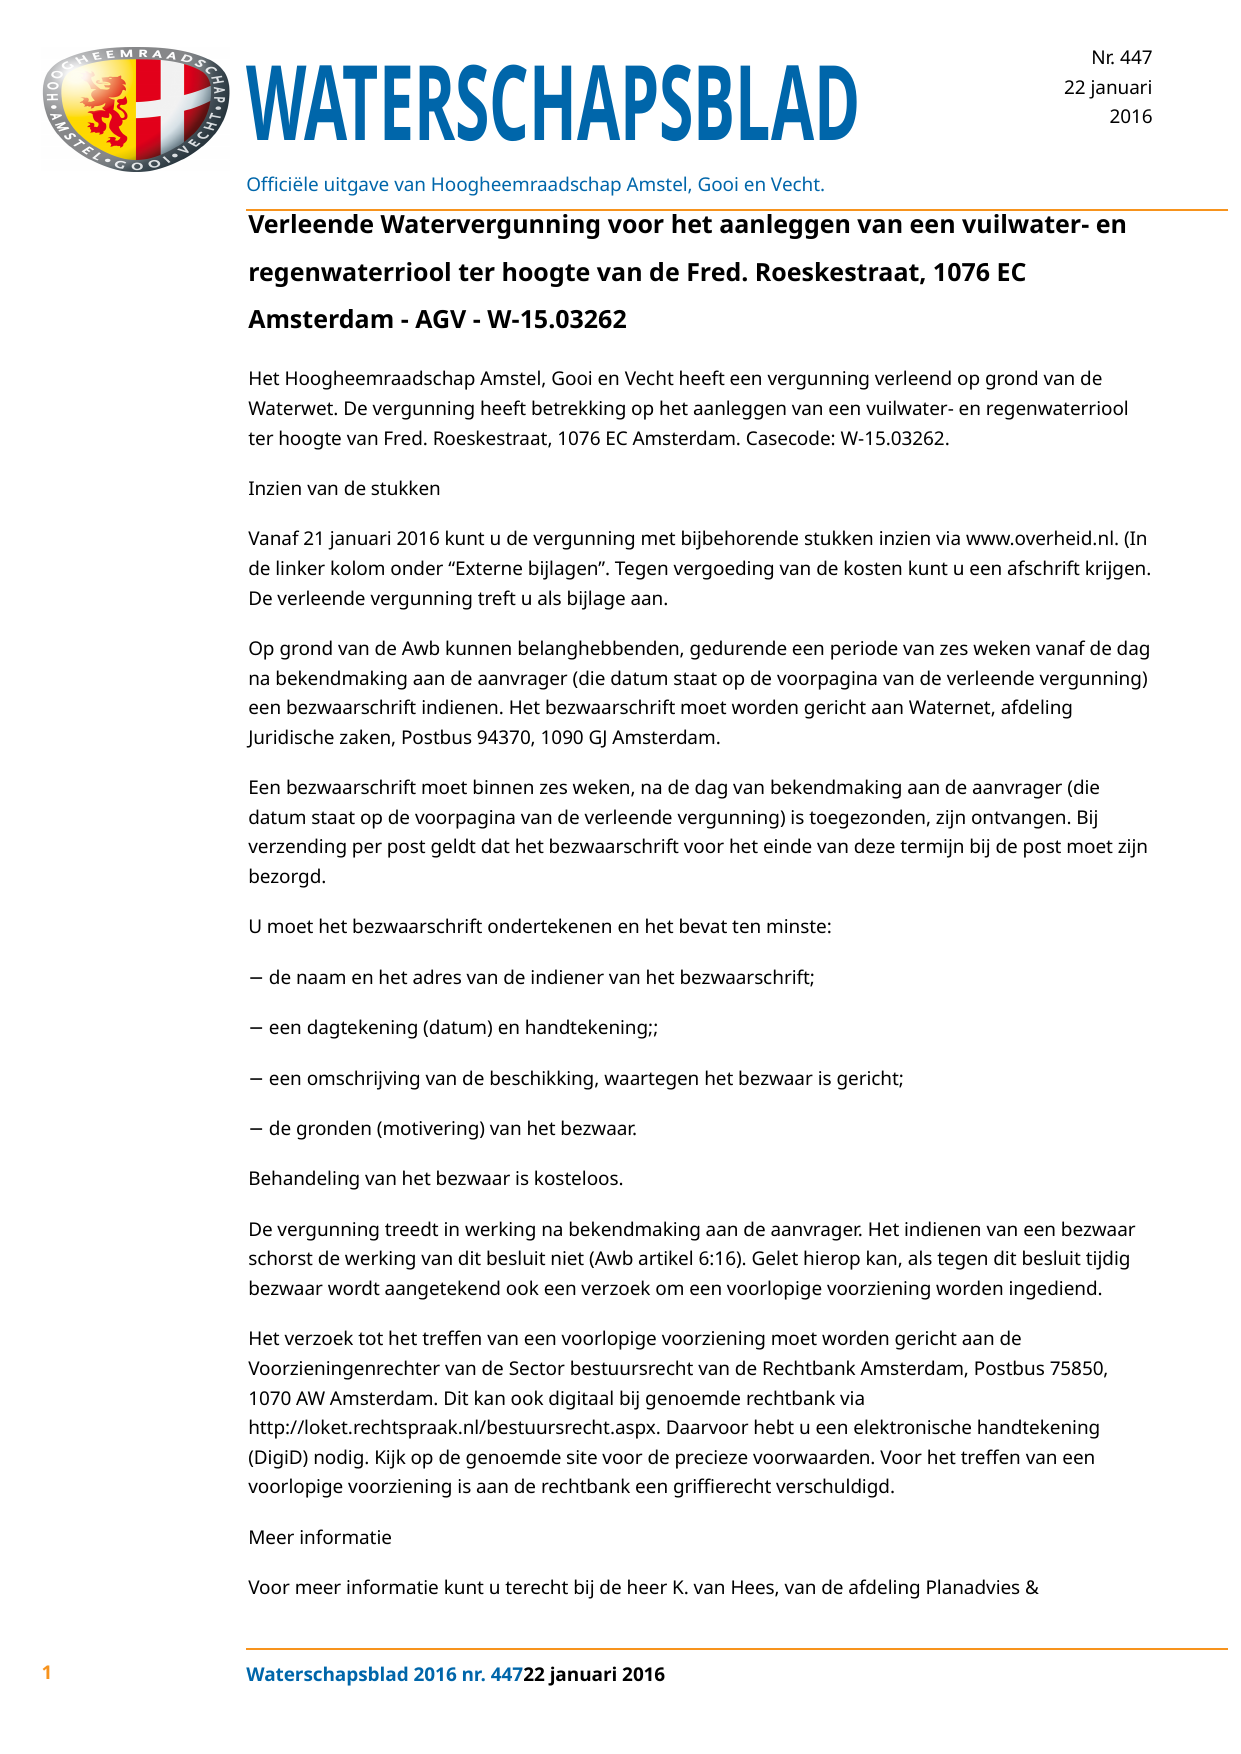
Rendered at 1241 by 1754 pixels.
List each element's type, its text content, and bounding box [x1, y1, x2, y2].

picture [41, 47, 231, 172]
text − een dagtekening (datum) en handtekening;; [248, 1014, 1152, 1040]
text Het Hoogheemraadschap Amstel, Gooi en Vecht heeft een vergunning verleend op grond van de Waterwet. De vergunning heeft betrekking op het aanleggen van een vuilwater- en regenwaterriool ter hoogte van Fred. Roeskestraat, 1076 EC Amsterdam. Casecode: W-15.03262. [248, 366, 1152, 450]
text Vanaf 21 januari 2016 kunt u de vergunning met bijbehorende stukken inzien via www.overheid.nl. (In de linker kolom onder “Externe bijlagen”. Tegen vergoeding van de kosten kunt u een afschrift krijgen. De verleende vergunning treft u als bijlage aan. [248, 526, 1152, 610]
text De vergunning treedt in werking na bekendmaking aan de aanvrager. Het indienen van een bezwaar schorst de werking van dit besluit niet (Awb artikel 6:16). Gelet hierop kan, als tegen dit besluit tijdig bezwaar wordt aangetekend ook een verzoek om een voorlopige voorziening worden ingediend. [248, 1216, 1152, 1301]
text Meer informatie [248, 1524, 1152, 1549]
text − een omschrijving van de beschikking, waartegen het bezwaar is gericht; [248, 1065, 1152, 1090]
text Voor meer informatie kunt u terecht bij de heer K. van Hees, van de afdeling Planadvies & [248, 1574, 1152, 1600]
text − de naam en het adres van de indiener van het bezwaarschrift; [248, 964, 1152, 989]
text Het verzoek tot het treffen van een voorlopige voorziening moet worden gericht aan de Voorzieningenrechter van de Sector bestuursrecht van de Rechtbank Amsterdam, Postbus 75850, 1070 AW Amsterdam. Dit kan ook digitaal bij genoemde rechtbank via http://loket.rechtspraak.nl/bestuursrecht.aspx. Daarvoor hebt u een elektronische handtekening (DigiD) nodig. Kijk op de genoemde site voor de precieze voorwaarden. Voor het treffen van een voorlopige voorziening is aan de rechtbank een griffierecht verschuldigd. [248, 1326, 1152, 1499]
text Op grond van de Awb kunnen belanghebbenden, gedurende een periode van zes weken vanaf de dag na bekendmaking aan de aanvrager (die datum staat op de voorpagina van de verleende vergunning) een bezwaarschrift indienen. Het bezwaarschrift moet worden gericht aan Waternet, afdeling Juridische zaken, Postbus 94370, 1090 GJ Amsterdam. [248, 635, 1152, 749]
text Verleende Watervergunning voor het aanleggen van een vuilwater- en regenwaterriool ter hoogte van de Fred. Roeskestraat, 1076 EC Amsterdam - AGV - W-15.03262 [248, 211, 1152, 336]
text − de gronden (motivering) van het bezwaar. [248, 1115, 1152, 1141]
text U moet het bezwaarschrift ondertekenen en het bevat ten minste: [248, 913, 1152, 939]
text Een bezwaarschrift moet binnen zes weken, na de dag van bekendmaking aan de aanvrager (die datum staat op de voorpagina van de verleende vergunning) is toegezonden, zijn ontvangen. Bij verzending per post geldt dat het bezwaarschrift voor het einde van deze termijn bij de post moet zijn bezorgd. [248, 774, 1152, 889]
text Inzien van de stukken [248, 475, 1152, 501]
text Behandeling van het bezwaar is kosteloos. [248, 1166, 1152, 1191]
